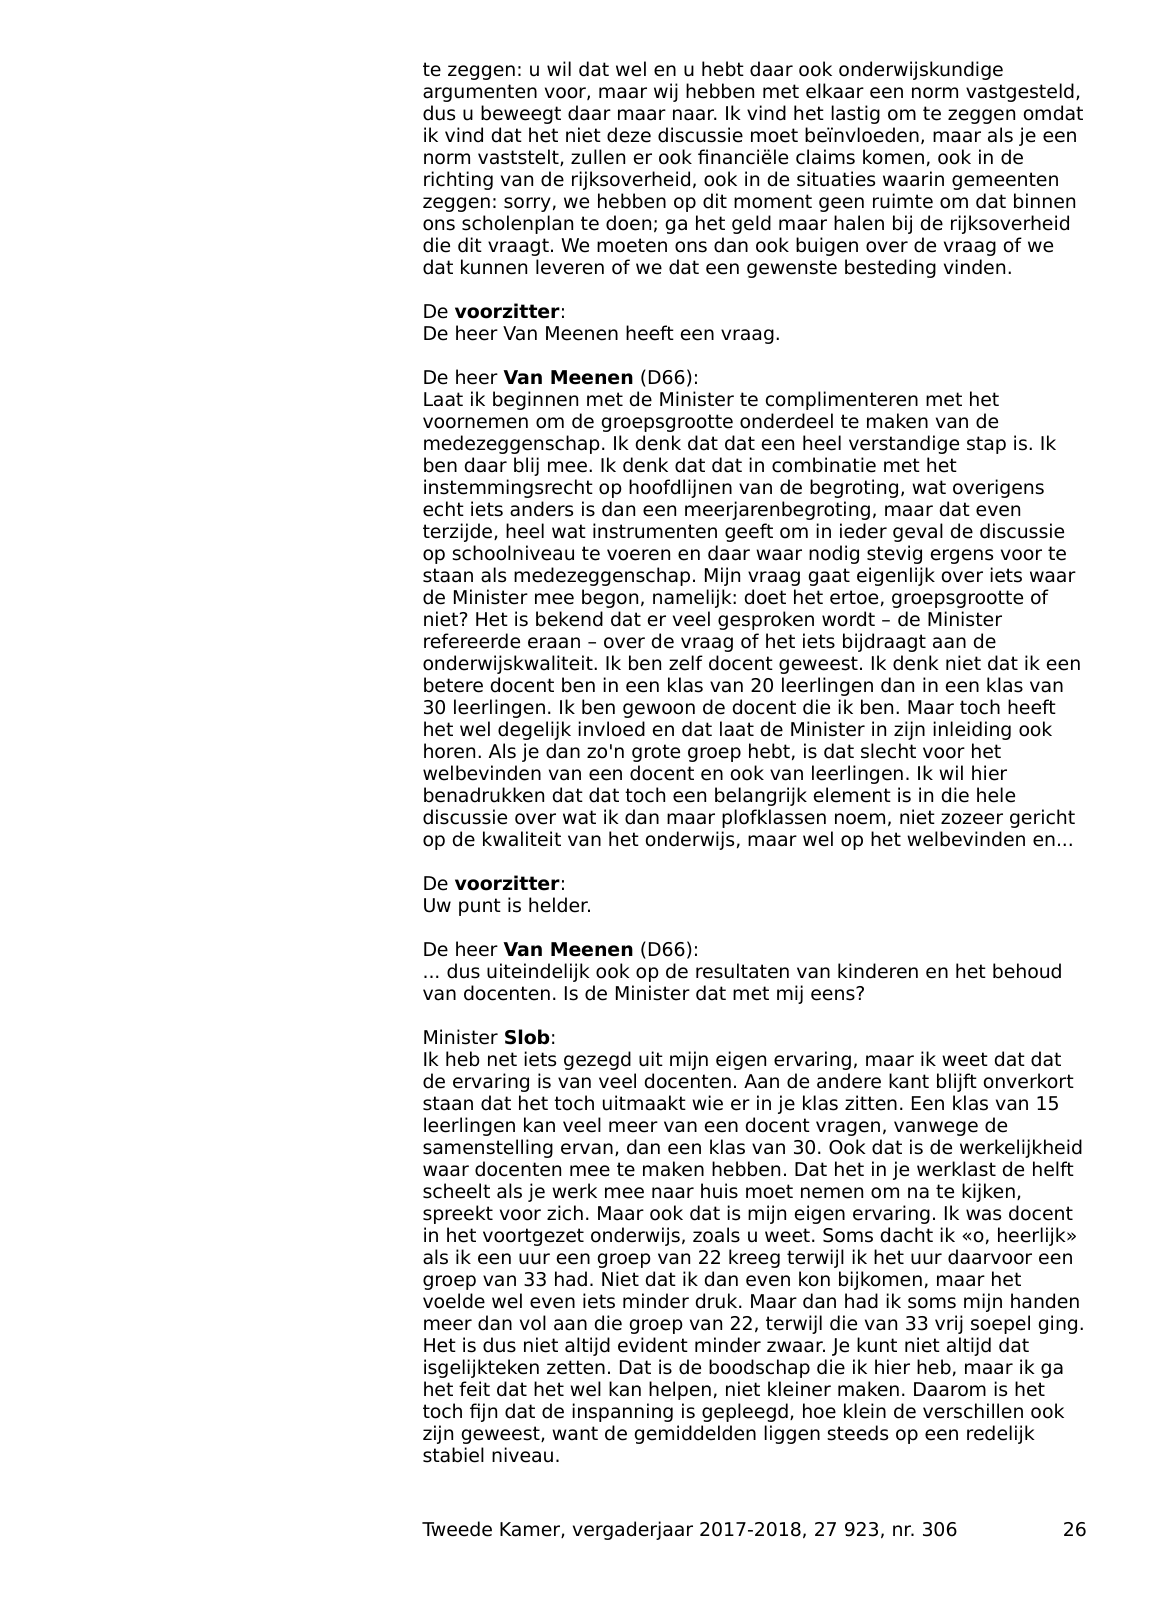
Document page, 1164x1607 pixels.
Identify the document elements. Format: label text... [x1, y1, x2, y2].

text De voorzitter: [422, 301, 1087, 323]
text Uw punt is helder. [422, 895, 1087, 917]
text De heer Van Meenen (D66): [422, 939, 1087, 961]
text De heer Van Meenen heeft een vraag. [422, 323, 1087, 345]
text De heer Van Meenen (D66): [422, 367, 1087, 389]
text Minister Slob: [422, 1027, 1087, 1049]
text Ik heb net iets gezegd uit mijn eigen ervaring, maar ik weet dat dat de ervaring is van veel docenten. Aan de andere kant blijft onverkort staan dat het toch uitmaakt wie er in je klas zitten. Een klas van 15 leerlingen kan veel meer van een docent vragen, vanwege de samenstelling ervan, dan een klas van 30. Ook dat is de werkelijkheid waar docenten mee te maken hebben. Dat het in je werklast de helft scheelt als je werk mee naar huis moet nemen om na te kijken, spreekt voor zich. Maar ook dat is mijn eigen ervaring. Ik was docent in het voortgezet onderwijs, zoals u weet. Soms dacht ik «o, heerlijk» als ik een uur een groep van 22 kreeg terwijl ik het uur daarvoor een groep van 33 had. Niet dat ik dan even kon bijkomen, maar het voelde wel even iets minder druk. Maar dan had ik soms mijn handen meer dan vol aan die groep van 22, terwijl die van 33 vrij soepel ging. Het is dus niet altijd evident minder zwaar. Je kunt niet altijd dat isgelijkteken zetten. Dat is de boodschap die ik hier heb, maar ik ga het feit dat het wel kan helpen, niet kleiner maken. Daarom is het toch fijn dat de inspanning is gepleegd, hoe klein de verschillen ook zijn geweest, want de gemiddelden liggen steeds op een redelijk stabiel niveau. [422, 1049, 1087, 1467]
text De voorzitter: [422, 873, 1087, 895]
text ... dus uiteindelijk ook op de resultaten van kinderen en het behoud van docenten. Is de Minister dat met mij eens? [422, 961, 1087, 1005]
text te zeggen: u wil dat wel en u hebt daar ook onderwijskundige argumenten voor, maar wij hebben met elkaar een norm vastgesteld, dus u beweegt daar maar naar. Ik vind het lastig om te zeggen omdat ik vind dat het niet deze discussie moet beïnvloeden, maar als je een norm vaststelt, zullen er ook financiële claims komen, ook in de richting van de rijksoverheid, ook in de situaties waarin gemeenten zeggen: sorry, we hebben op dit moment geen ruimte om dat binnen ons scholenplan te doen; ga het geld maar halen bij de rijksoverheid die dit vraagt. We moeten ons dan ook buigen over de vraag of we dat kunnen leveren of we dat een gewenste besteding vinden. [422, 59, 1087, 279]
text Laat ik beginnen met de Minister te complimenteren met het voornemen om de groepsgrootte onderdeel te maken van de medezeggenschap. Ik denk dat dat een heel verstandige stap is. Ik ben daar blij mee. Ik denk dat dat in combinatie met het instemmingsrecht op hoofdlijnen van de begroting, wat overigens echt iets anders is dan een meerjarenbegroting, maar dat even terzijde, heel wat instrumenten geeft om in ieder geval de discussie op schoolniveau te voeren en daar waar nodig stevig ergens voor te staan als medezeggenschap. Mijn vraag gaat eigenlijk over iets waar de Minister mee begon, namelijk: doet het ertoe, groepsgrootte of niet? Het is bekend dat er veel gesproken wordt – de Minister refereerde eraan – over de vraag of het iets bijdraagt aan de onderwijskwaliteit. Ik ben zelf docent geweest. Ik denk niet dat ik een betere docent ben in een klas van 20 leerlingen dan in een klas van 30 leerlingen. Ik ben gewoon de docent die ik ben. Maar toch heeft het wel degelijk invloed en dat laat de Minister in zijn inleiding ook horen. Als je dan zo'n grote groep hebt, is dat slecht voor het welbevinden van een docent en ook van leerlingen. Ik wil hier benadrukken dat dat toch een belangrijk element is in die hele discussie over wat ik dan maar plofklassen noem, niet zozeer gericht op de kwaliteit van het onderwijs, maar wel op het welbevinden en... [422, 389, 1087, 851]
